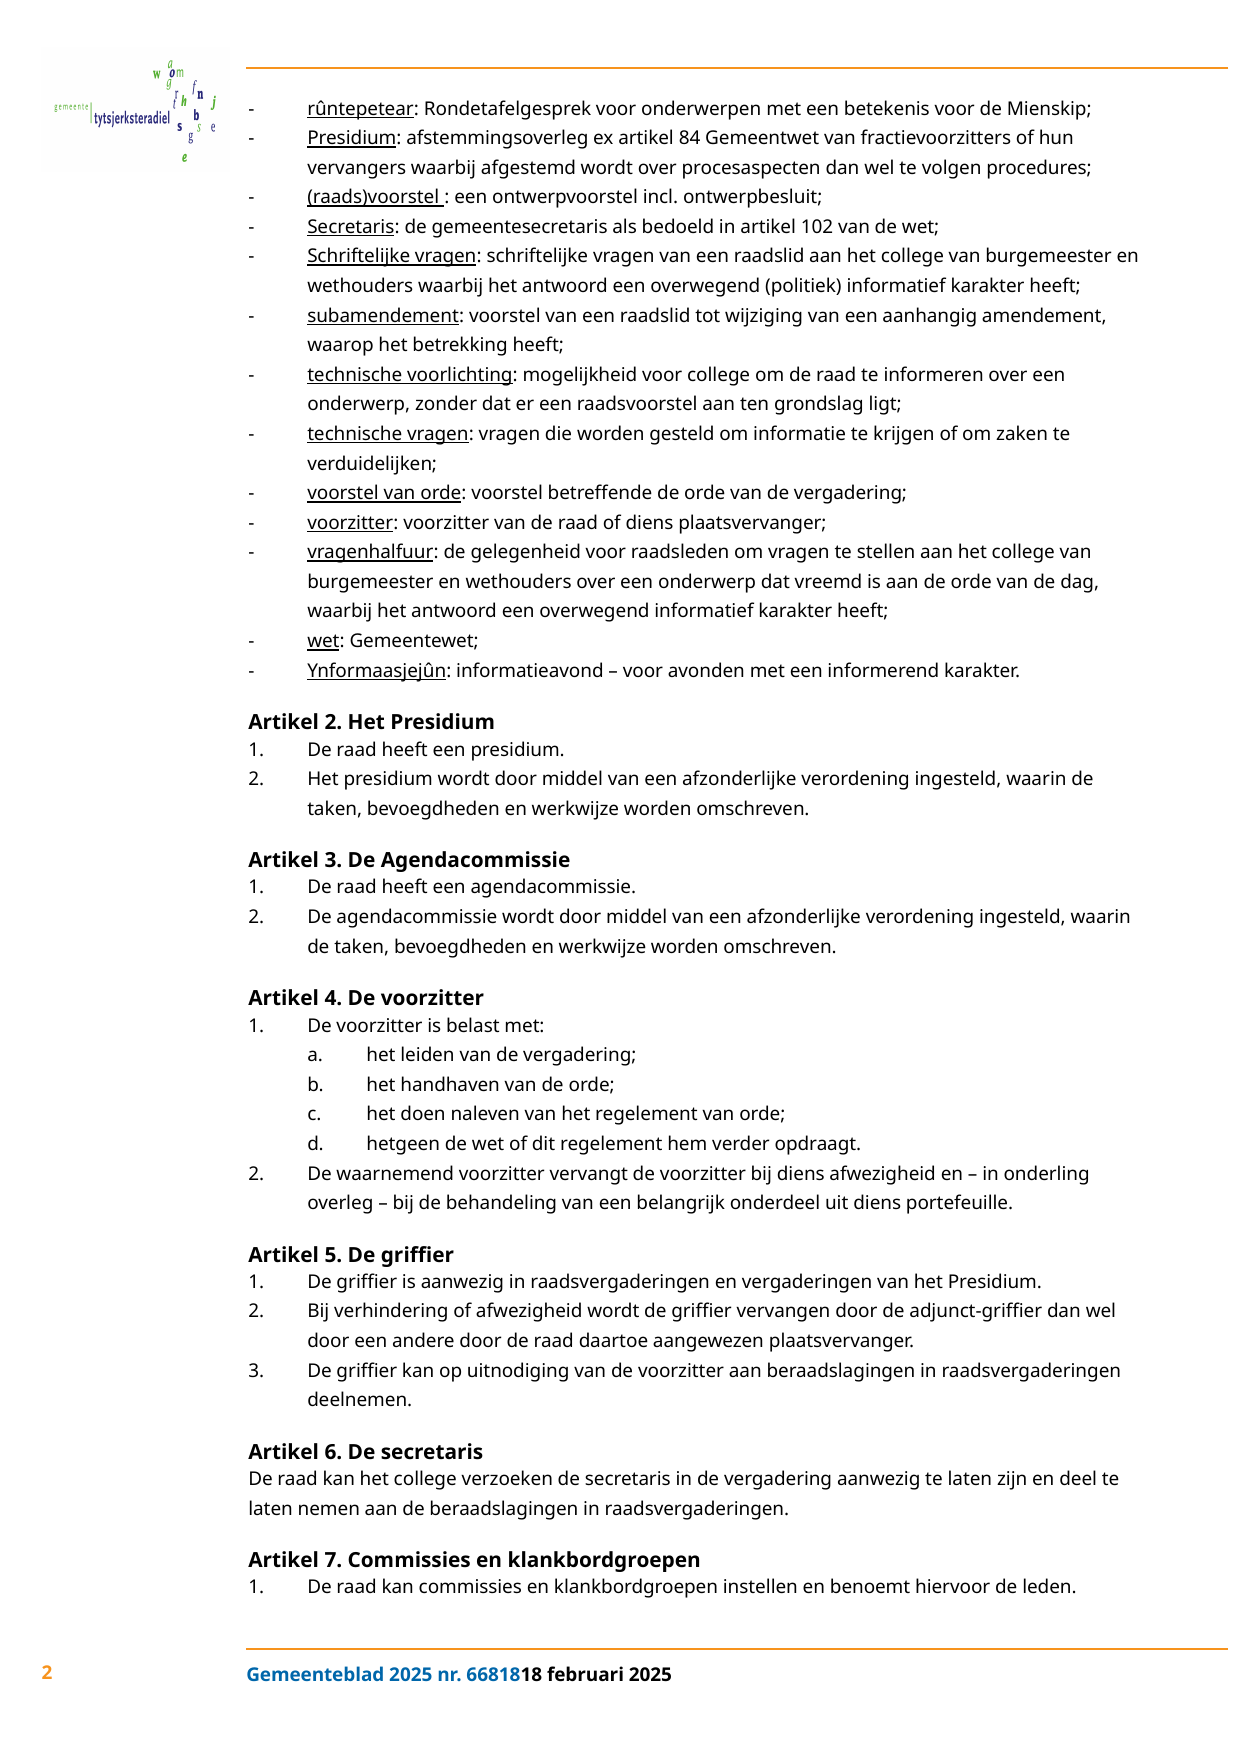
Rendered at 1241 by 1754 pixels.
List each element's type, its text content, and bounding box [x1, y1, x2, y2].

text Artikel 5. De griffier [248, 1240, 1152, 1268]
list Schriftelijke vragen: schriftelijke vragen van een raadslid aan het college van burgemeester en wethouders waarbij het antwoord een overwegend (politiek) informatief karakter heeft; [248, 243, 1152, 298]
list technische voorlichting: mogelijkheid voor college om de raad te informeren over een onderwerp, zonder dat er een raadsvoorstel aan ten grondslag ligt; [248, 361, 1152, 416]
text De raad kan het college verzoeken de secretaris in de vergadering aanwezig te laten zijn en deel te laten nemen aan de beraadslagingen in raadsvergaderingen. [248, 1465, 1152, 1521]
list Het presidium wordt door middel van een afzonderlijke verordening ingesteld, waarin de taken, bevoegdheden en werkwijze worden omschreven. [248, 765, 1152, 821]
list het doen naleven van het regelement van orde; [307, 1101, 1152, 1126]
list Ynformaasjejûn: informatieavond – voor avonden met een informerend karakter. [248, 657, 1152, 683]
text Artikel 4. De voorzitter [248, 983, 1152, 1012]
list De griffier kan op uitnodiging van de voorzitter aan beraadslagingen in raadsvergaderingen deelnemen. [248, 1357, 1152, 1412]
list hetgeen de wet of dit regelement hem verder opdraagt. [307, 1130, 1152, 1156]
list vragenhalfuur: de gelegenheid voor raadsleden om vragen te stellen aan het college van burgemeester en wethouders over een onderwerp dat vreemd is aan de orde van de dag, waarbij het antwoord een overwegend informatief karakter heeft; [248, 538, 1152, 623]
list technische vragen: vragen die worden gesteld om informatie te krijgen of om zaken te verduidelijken; [248, 420, 1152, 476]
list De agendacommissie wordt door middel van een afzonderlijke verordening ingesteld, waarin de taken, bevoegdheden en werkwijze worden omschreven. [248, 903, 1152, 959]
list Presidium: afstemmingsoverleg ex artikel 84 Gemeentwet van fractievoorzitters of hun vervangers waarbij afgestemd wordt over procesaspecten dan wel te volgen procedures; [248, 124, 1152, 180]
picture [41, 47, 231, 172]
list Bij verhindering of afwezigheid wordt de griffier vervangen door de adjunct-griffier dan wel door een andere door de raad daartoe aangewezen plaatsvervanger. [248, 1298, 1152, 1353]
list voorzitter: voorzitter van de raad of diens plaatsvervanger; [248, 509, 1152, 535]
text Artikel 3. De Agendacommissie [248, 845, 1152, 874]
list het leiden van de vergadering; [307, 1041, 1152, 1067]
text Artikel 7. Commissies en klankbordgroepen [248, 1545, 1152, 1574]
list voorstel van orde: voorstel betreffende de orde van de vergadering; [248, 479, 1152, 505]
list De raad heeft een presidium. [248, 736, 1152, 761]
list De voorzitter is belast met: [248, 1012, 1152, 1037]
list (raads)voorstel : een ontwerpvoorstel incl. ontwerpbesluit; [248, 183, 1152, 209]
text Artikel 6. De secretaris [248, 1437, 1152, 1465]
list het handhaven van de orde; [307, 1071, 1152, 1097]
list subamendement: voorstel van een raadslid tot wijziging van een aanhangig amendement, waarop het betrekking heeft; [248, 302, 1152, 357]
list rûntepetear: Rondetafelgesprek voor onderwerpen met een betekenis voor de Mienskip; [248, 95, 1152, 121]
list De raad kan commissies en klankbordgroepen instellen en benoemt hiervoor de leden. [248, 1574, 1152, 1599]
list De raad heeft een agendacommissie. [248, 874, 1152, 899]
text Artikel 2. Het Presidium [248, 707, 1152, 736]
list De griffier is aanwezig in raadsvergaderingen en vergaderingen van het Presidium. [248, 1268, 1152, 1294]
list Secretaris: de gemeentesecretaris als bedoeld in artikel 102 van de wet; [248, 213, 1152, 239]
list De waarnemend voorzitter vervangt de voorzitter bij diens afwezigheid en – in onderling overleg – bij de behandeling van een belangrijk onderdeel uit diens portefeuille. [248, 1160, 1152, 1215]
list wet: Gemeentewet; [248, 627, 1152, 653]
